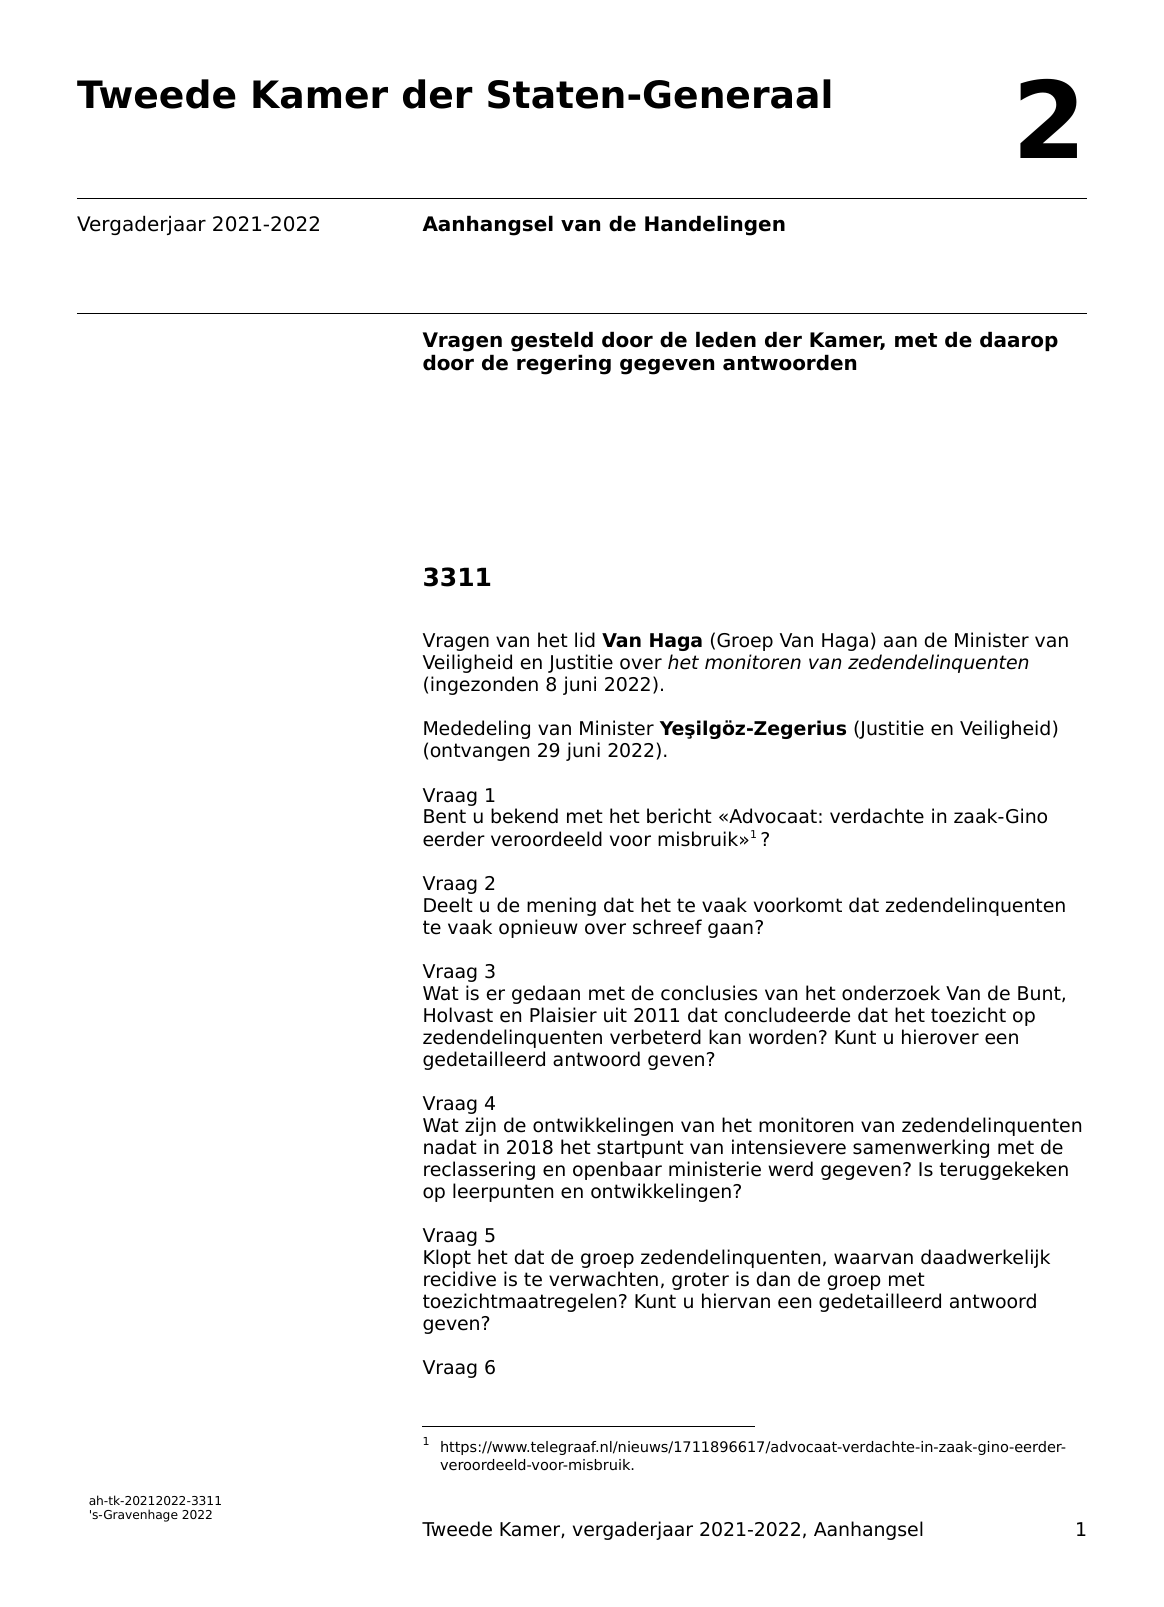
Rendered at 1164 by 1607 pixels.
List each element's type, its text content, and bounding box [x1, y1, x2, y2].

text Vraag 1 [422, 784, 1087, 806]
text Vraag 4 [422, 1093, 1087, 1115]
table_header Tweede Kamer der Staten-Generaal [77, 59, 886, 198]
text Vraag 6 [422, 1357, 1087, 1379]
text Bent u bekend met het bericht «Advocaat: verdachte in zaak-Gino eerder veroordeeld voor misbruik»? [422, 806, 1087, 850]
text Mededeling van Minister Yeşilgöz-Zegerius (Justitie en Veiligheid) (ontvangen 29 juni 2022). [422, 718, 1087, 762]
text 3311 [422, 563, 1087, 592]
text ah-tk-20212022-3311 [88, 1494, 323, 1508]
table_header 2 [886, 59, 1087, 198]
text https://www.telegraaf.nl/nieuws/1711896617/advocaat-verdachte-in-zaak-gino-eerder-veroordeeld-voor-misbruik. [422, 1435, 1087, 1474]
table_cell [77, 314, 422, 375]
text Vraag 5 [422, 1225, 1087, 1247]
table_cell Vragen gesteld door de leden der Kamer, met de daarop door de regering gegeven antwoorden [422, 314, 1087, 375]
text Vraag 3 [422, 961, 1087, 983]
text Wat zijn de ontwikkelingen van het monitoren van zedendelinquenten nadat in 2018 het startpunt van intensievere samenwerking met de reclassering en openbaar ministerie werd gegeven? Is teruggekeken op leerpunten en ontwikkelingen? [422, 1115, 1087, 1203]
text Wat is er gedaan met de conclusies van het onderzoek Van de Bunt, Holvast en Plaisier uit 2011 dat concludeerde dat het toezicht op zedendelinquenten verbeterd kan worden? Kunt u hierover een gedetailleerd antwoord geven? [422, 983, 1087, 1071]
text Vragen van het lid Van Haga (Groep Van Haga) aan de Minister van Veiligheid en Justitie over het monitoren van zedendelinquenten (ingezonden 8 juni 2022). [422, 630, 1087, 696]
table_cell Aanhangsel van de Handelingen [422, 199, 1087, 313]
text Klopt het dat de groep zedendelinquenten, waarvan daadwerkelijk recidive is te verwachten, groter is dan de groep met toezichtmaatregelen? Kunt u hiervan een gedetailleerd antwoord geven? [422, 1247, 1087, 1335]
text 's-Gravenhage 2022 [88, 1508, 323, 1522]
text Deelt u de mening dat het te vaak voorkomt dat zedendelinquenten te vaak opnieuw over schreef gaan? [422, 894, 1087, 938]
table_cell Vergaderjaar 2021-2022 [77, 199, 422, 313]
text Vraag 2 [422, 873, 1087, 894]
